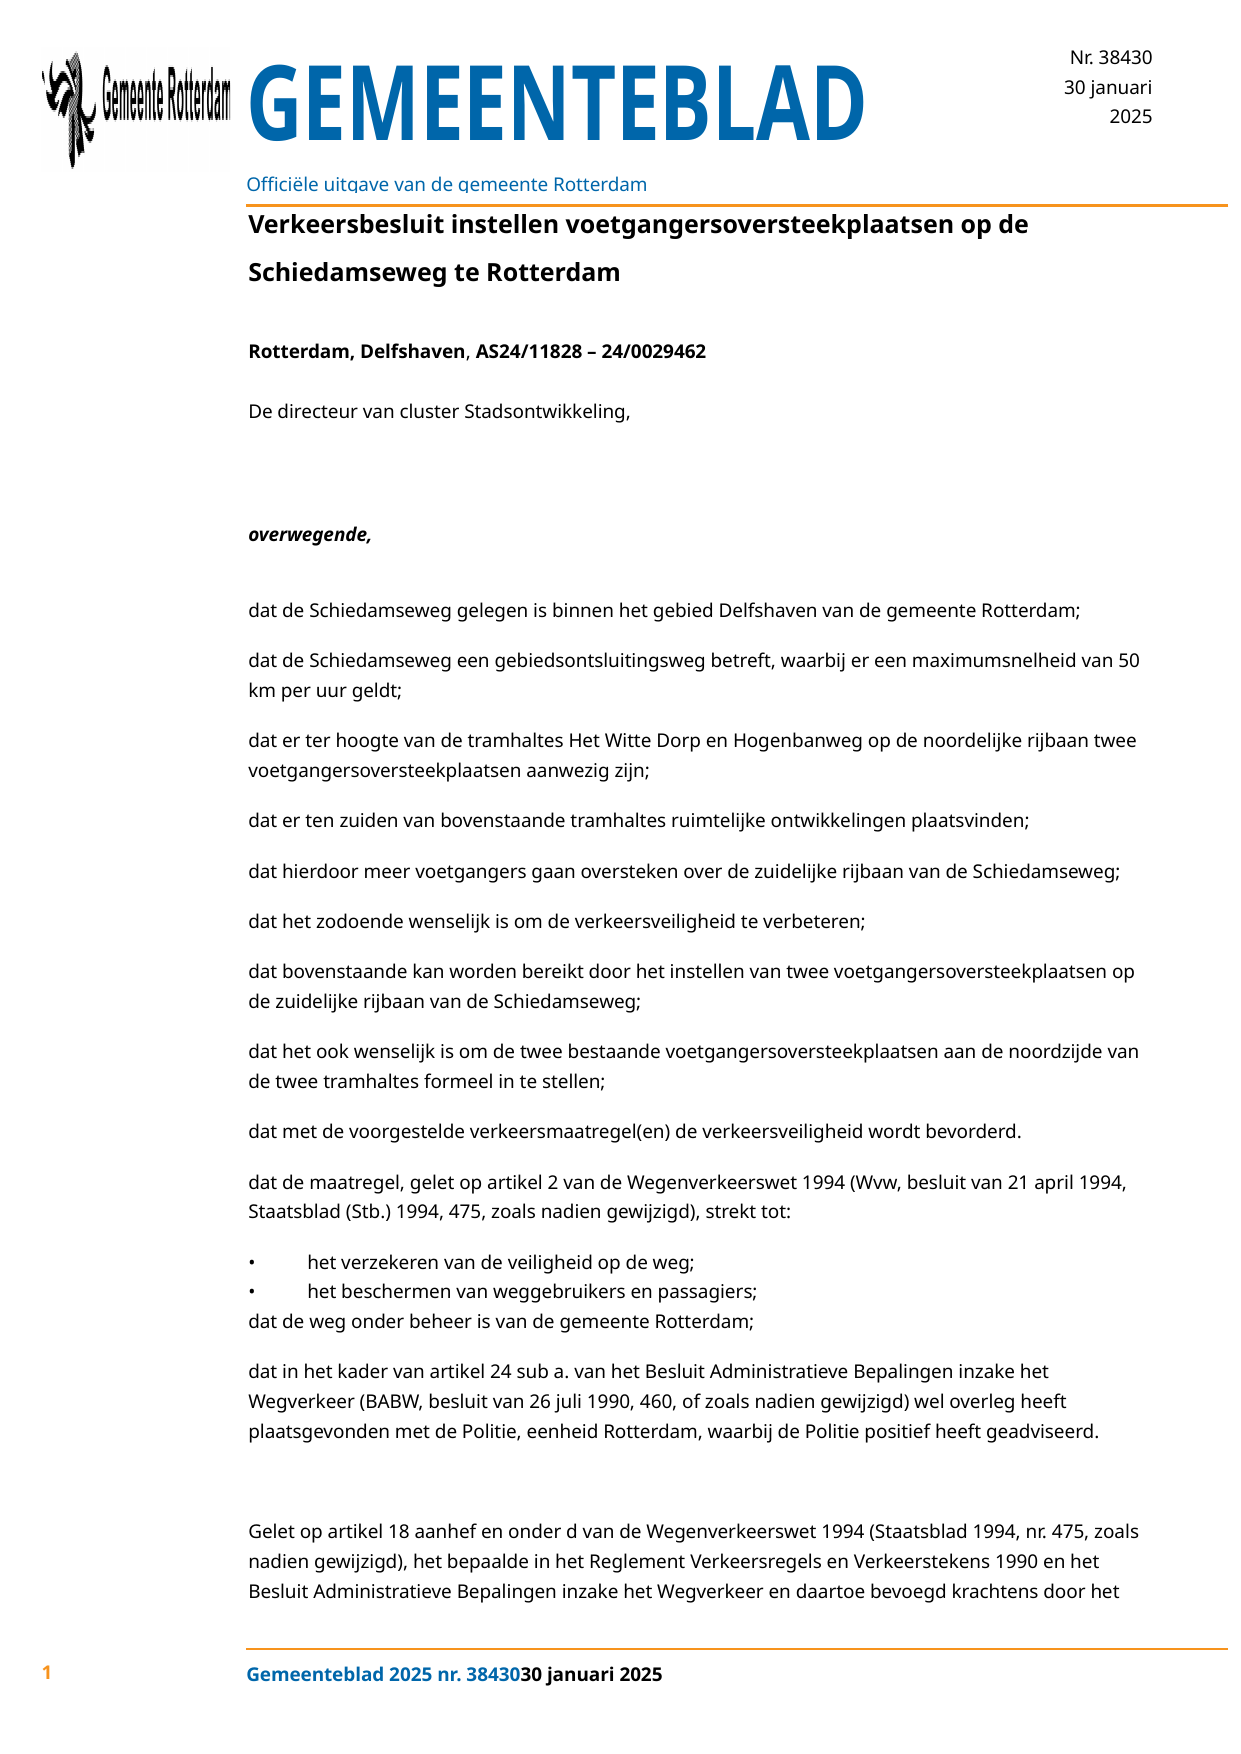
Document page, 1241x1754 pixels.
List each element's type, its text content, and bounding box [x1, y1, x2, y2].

text dat de maatregel, gelet op artikel 2 van de Wegenverkeerswet 1994 (Wvw, besluit van 21 april 1994, Staatsblad (Stb.) 1994, 475, zoals nadien gewijzigd), strekt tot: [248, 1169, 1152, 1224]
text dat er ter hoogte van de tramhaltes Het Witte Dorp en Hogenbanweg op de noordelijke rijbaan twee voetgangersoversteekplaatsen aanwezig zijn; [248, 727, 1152, 783]
list het verzekeren van de veiligheid op de weg; [248, 1249, 1152, 1275]
text dat bovenstaande kan worden bereikt door het instellen van twee voetgangersoversteekplaatsen op de zuidelijke rijbaan van de Schiedamseweg; [248, 959, 1152, 1014]
text Verkeersbesluit instellen voetgangersoversteekplaatsen op de Schiedamseweg te Rotterdam [248, 207, 1152, 288]
text dat de weg onder beheer is van de gemeente Rotterdam; [248, 1308, 1152, 1334]
text De directeur van cluster Stadsontwikkeling, [248, 398, 1152, 423]
text dat in het kader van artikel 24 sub a. van het Besluit Administratieve Bepalingen inzake het Wegverkeer (BABW, besluit van 26 juli 1990, 460, of zoals nadien gewijzigd) wel overleg heeft plaatsgevonden met de Politie, eenheid Rotterdam, waarbij de Politie positief heeft geadviseerd. [248, 1359, 1152, 1444]
text Gelet op artikel 18 aanhef en onder d van de Wegenverkeerswet 1994 (Staatsblad 1994, nr. 475, zoals nadien gewijzigd), het bepaalde in het Reglement Verkeersregels en Verkeerstekens 1990 en het Besluit Administratieve Bepalingen inzake het Wegverkeer en daartoe bevoegd krachtens door het [248, 1519, 1152, 1604]
text dat hierdoor meer voetgangers gaan oversteken over de zuidelijke rijbaan van de Schiedamseweg; [248, 858, 1152, 884]
text Rotterdam, Delfshaven, AS24/11828 – 24/0029462 [248, 339, 1152, 364]
text dat er ten zuiden van bovenstaande tramhaltes ruimtelijke ontwikkelingen plaatsvinden; [248, 807, 1152, 833]
picture [41, 47, 231, 172]
text dat het ook wenselijk is om de twee bestaande voetgangersoversteekplaatsen aan de noordzijde van de twee tramhaltes formeel in te stellen; [248, 1039, 1152, 1094]
text dat met de voorgestelde verkeersmaatregel(en) de verkeersveiligheid wordt bevorderd. [248, 1119, 1152, 1144]
text dat de Schiedamseweg een gebiedsontsluitingsweg betreft, waarbij er een maximumsnelheid van 50 km per uur geldt; [248, 647, 1152, 703]
text overwegende, [248, 521, 1152, 547]
text dat het zodoende wenselijk is om de verkeersveiligheid te verbeteren; [248, 908, 1152, 934]
list het beschermen van weggebruikers en passagiers; [248, 1279, 1152, 1304]
text dat de Schiedamseweg gelegen is binnen het gebied Delfshaven van de gemeente Rotterdam; [248, 597, 1152, 623]
